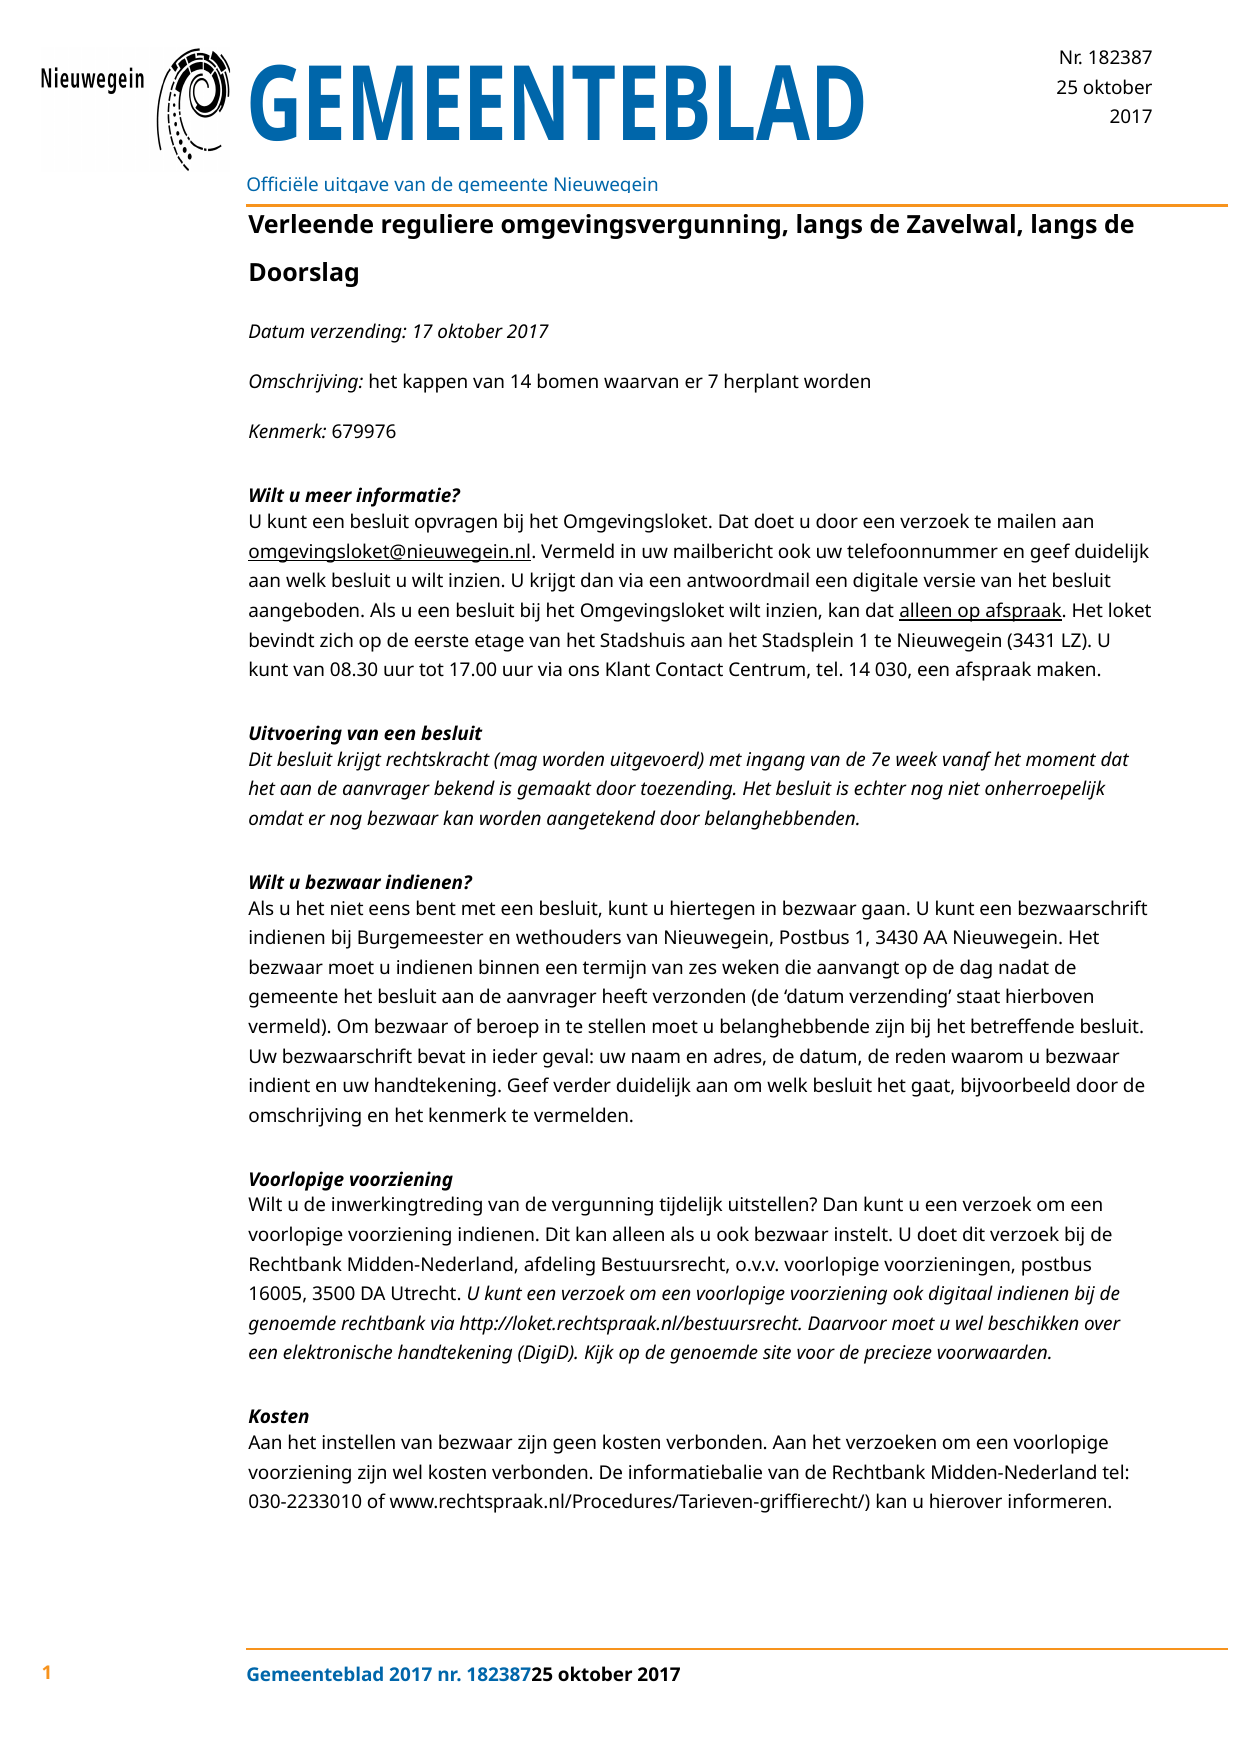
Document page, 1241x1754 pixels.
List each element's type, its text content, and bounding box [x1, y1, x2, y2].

text Wilt u bezwaar indienen? [248, 869, 1152, 895]
text Kosten [248, 1403, 1152, 1429]
text Als u het niet eens bent met een besluit, kunt u hiertegen in bezwaar gaan. U kunt een bezwaarschrift indienen bij Burgemeester en wethouders van Nieuwegein, Postbus 1, 3430 AA Nieuwegein. Het bezwaar moet u indienen binnen een termijn van zes weken die aanvangt op de dag nadat de gemeente het besluit aan de aanvrager heeft verzonden (de ‘datum verzending’ staat hierboven vermeld). Om bezwaar of beroep in te stellen moet u belanghebbende zijn bij het betreffende besluit. Uw bezwaarschrift bevat in ieder geval: uw naam en adres, de datum, de reden waarom u bezwaar indient en uw handtekening. Geef verder duidelijk aan om welk besluit het gaat, bijvoorbeeld door de omschrijving en het kenmerk te vermelden. [248, 895, 1152, 1128]
text Aan het instellen van bezwaar zijn geen kosten verbonden. Aan het verzoeken om een voorlopige voorziening zijn wel kosten verbonden. De informatiebalie van de Rechtbank Midden-Nederland tel: 030-2233010 of www.rechtspraak.nl/Procedures/Tarieven-griffierecht/) kan u hierover informeren. [248, 1429, 1152, 1514]
text Omschrijving: het kappen van 14 bomen waarvan er 7 herplant worden [248, 368, 1152, 394]
text Voorlopige voorziening [248, 1166, 1152, 1192]
text Verleende reguliere omgevingsvergunning, langs de Zavelwal, langs de Doorslag [248, 207, 1152, 288]
text U kunt een besluit opvragen bij het Omgevingsloket. Dat doet u door een verzoek te mailen aan omgevingsloket@nieuwegein.nl. Vermeld in uw mailbericht ook uw telefoonnummer en geef duidelijk aan welk besluit u wilt inzien. U krijgt dan via een antwoordmail een digitale versie van het besluit aangeboden. Als u een besluit bij het Omgevingsloket wilt inzien, kan dat alleen op afspraak. Het loket bevindt zich op de eerste etage van het Stadshuis aan het Stadsplein 1 te Nieuwegein (3431 LZ). U kunt van 08.30 uur tot 17.00 uur via ons Klant Contact Centrum, tel. 14 030, een afspraak maken. [248, 508, 1152, 682]
text Datum verzending: 17 oktober 2017 [248, 318, 1152, 344]
text Wilt u de inwerkingtreding van de vergunning tijdelijk uitstellen? Dan kunt u een verzoek om een voorlopige voorziening indienen. Dit kan alleen als u ook bezwaar instelt. U doet dit verzoek bij de Rechtbank Midden-Nederland, afdeling Bestuursrecht, o.v.v. voorlopige voorzieningen, postbus 16005, 3500 DA Utrecht. U kunt een verzoek om een voorlopige voorziening ook digitaal indienen bij de genoemde rechtbank via http://loket.rechtspraak.nl/bestuursrecht. Daarvoor moet u wel beschikken over een elektronische handtekening (DigiD). Kijk op de genoemde site voor de precieze voorwaarden. [248, 1192, 1152, 1365]
text Dit besluit krijgt rechtskracht (mag worden uitgevoerd) met ingang van de 7e week vanaf het moment dat het aan de aanvrager bekend is gemaakt door toezending. Het besluit is echter nog niet onherroepelijk omdat er nog bezwaar kan worden aangetekend door belanghebbenden. [248, 746, 1152, 831]
picture [41, 47, 231, 172]
text Uitvoering van een besluit [248, 720, 1152, 746]
text Kenmerk: 679976 [248, 419, 1152, 444]
text Wilt u meer informatie? [248, 483, 1152, 508]
